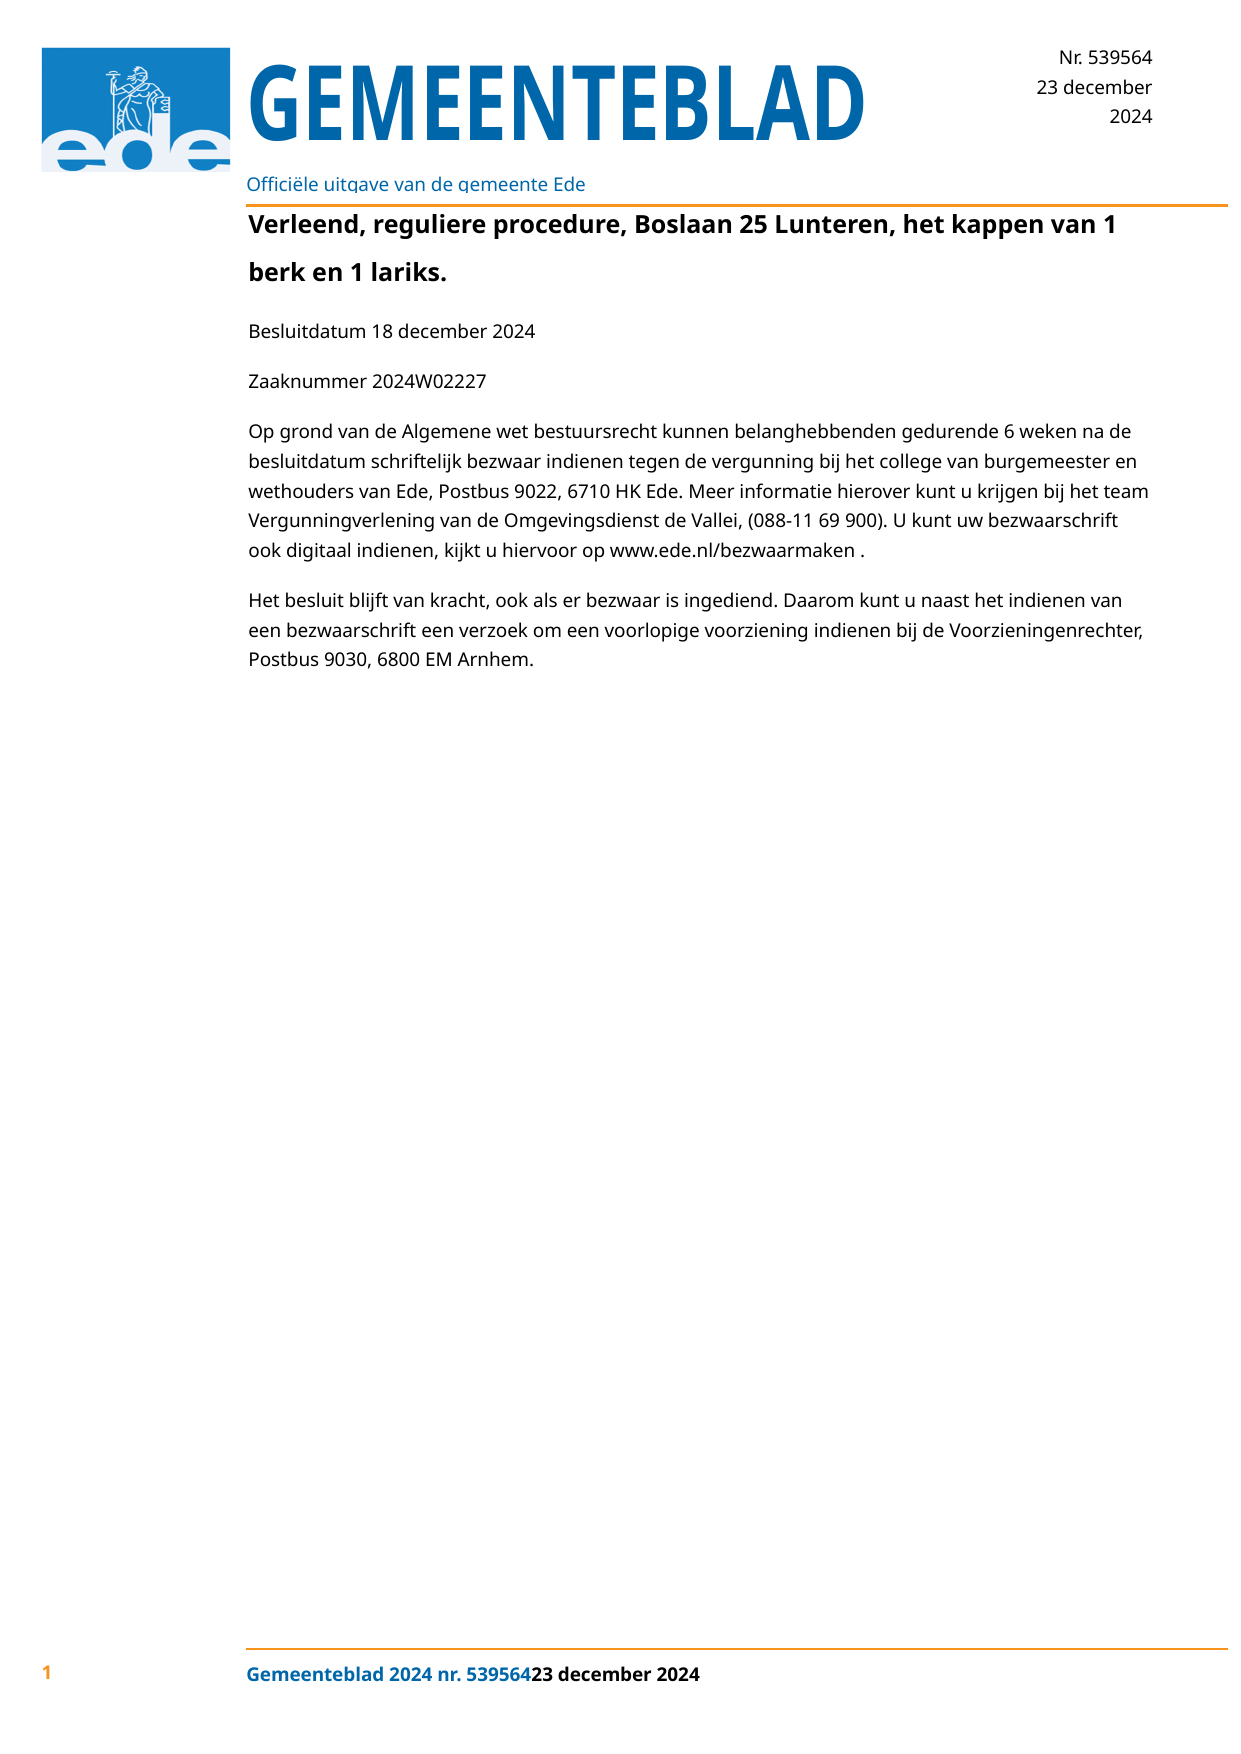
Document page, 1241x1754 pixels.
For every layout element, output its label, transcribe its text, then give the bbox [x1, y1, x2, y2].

text Op grond van de Algemene wet bestuursrecht kunnen belanghebbenden gedurende 6 weken na de besluitdatum schriftelijk bezwaar indienen tegen de vergunning bij het college van burgemeester en wethouders van Ede, Postbus 9022, 6710 HK Ede. Meer informatie hierover kunt u krijgen bij het team Vergunningverlening van de Omgevingsdienst de Vallei, (088-11 69 900). U kunt uw bezwaarschrift ook digitaal indienen, kijkt u hiervoor op www.ede.nl/bezwaarmaken . [248, 419, 1152, 563]
text Zaaknummer 2024W02227 [248, 368, 1152, 394]
text Besluitdatum 18 december 2024 [248, 318, 1152, 344]
picture [41, 47, 231, 172]
text Verleend, reguliere procedure, Boslaan 25 Lunteren, het kappen van 1 berk en 1 lariks. [248, 207, 1152, 288]
text Het besluit blijft van kracht, ook als er bezwaar is ingediend. Daarom kunt u naast het indienen van een bezwaarschrift een verzoek om een voorlopige voorziening indienen bij de Voorzieningenrechter, Postbus 9030, 6800 EM Arnhem. [248, 587, 1152, 672]
